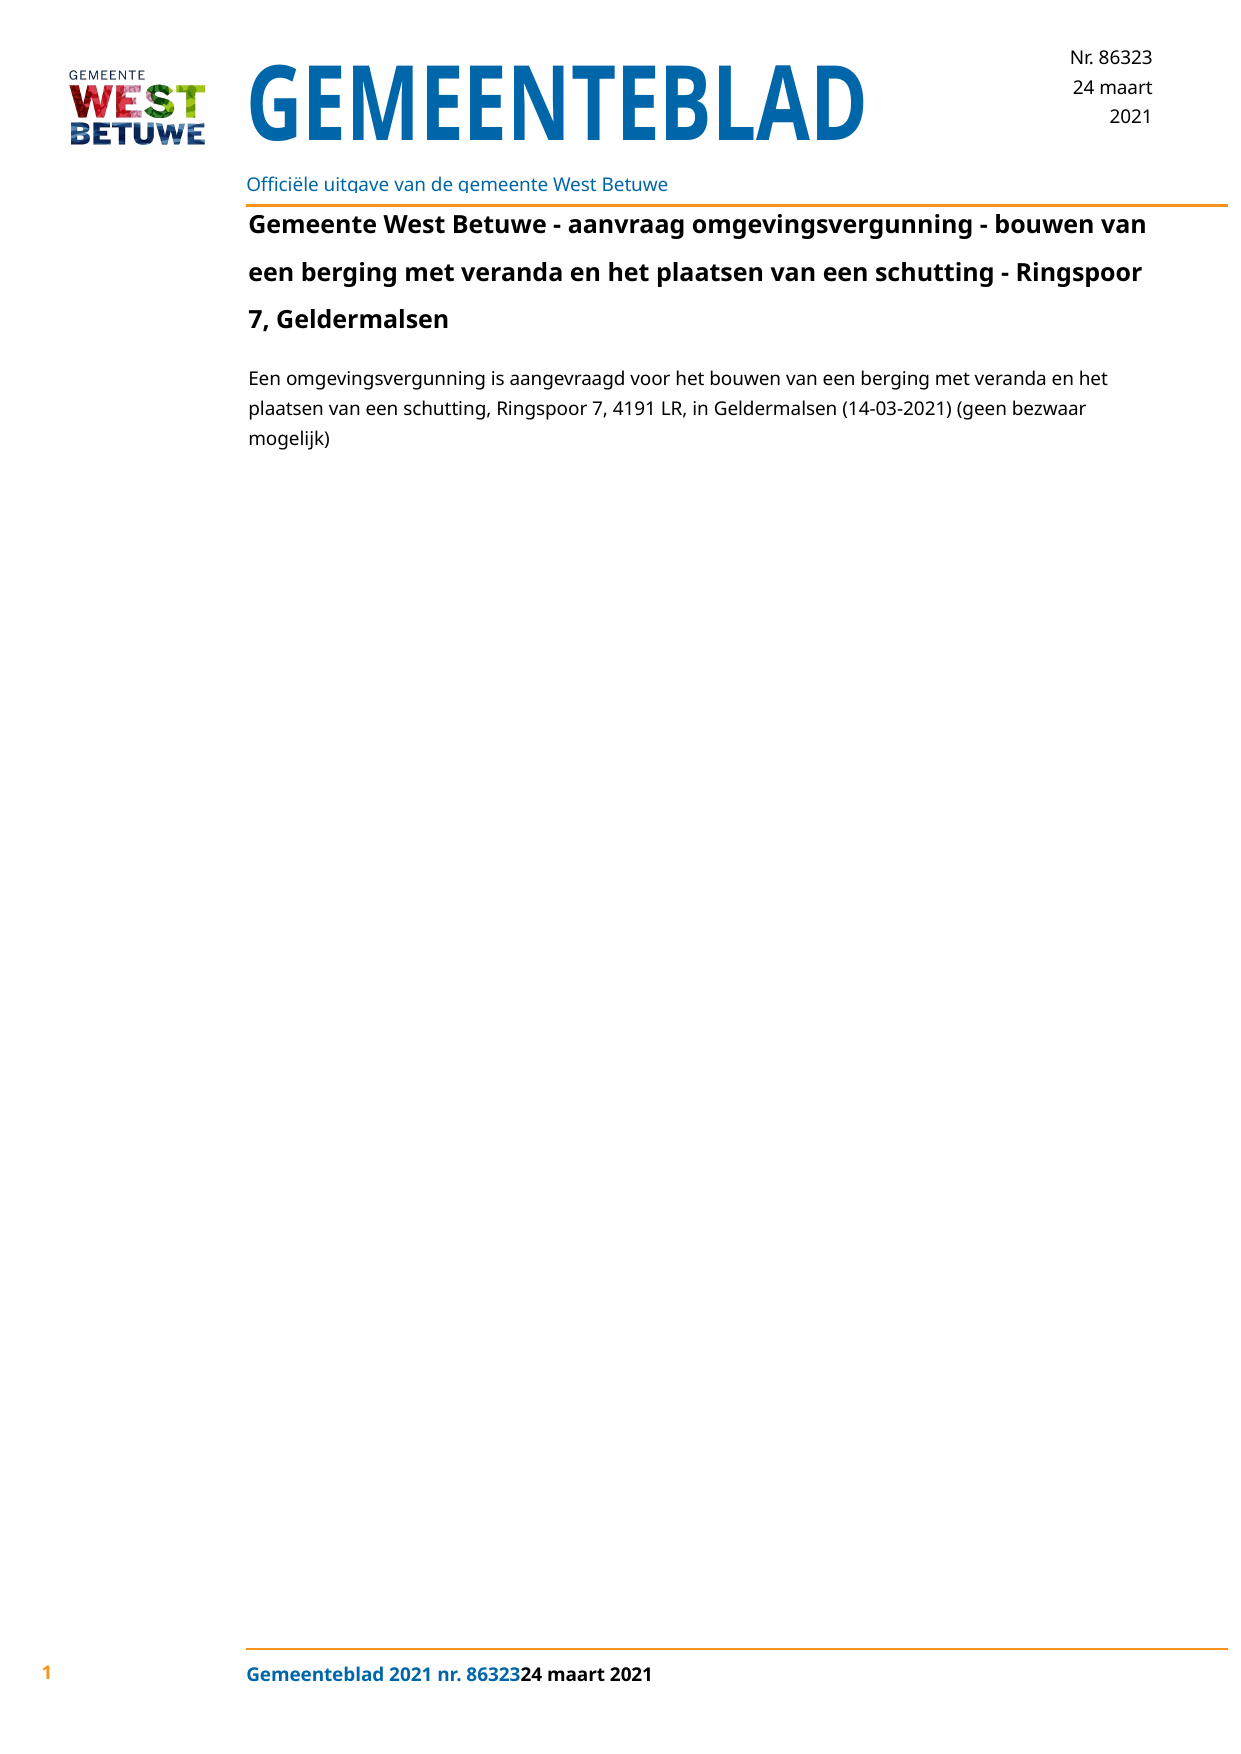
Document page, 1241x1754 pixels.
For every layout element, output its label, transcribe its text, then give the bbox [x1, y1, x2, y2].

text Gemeente West Betuwe - aanvraag omgevingsvergunning - bouwen van een berging met veranda en het plaatsen van een schutting - Ringspoor 7, Geldermalsen [248, 207, 1152, 336]
picture [41, 47, 231, 172]
text Een omgevingsvergunning is aangevraagd voor het bouwen van een berging met veranda en het plaatsen van een schutting, Ringspoor 7, 4191 LR, in Geldermalsen (14-03-2021) (geen bezwaar mogelijk) [248, 366, 1152, 450]
